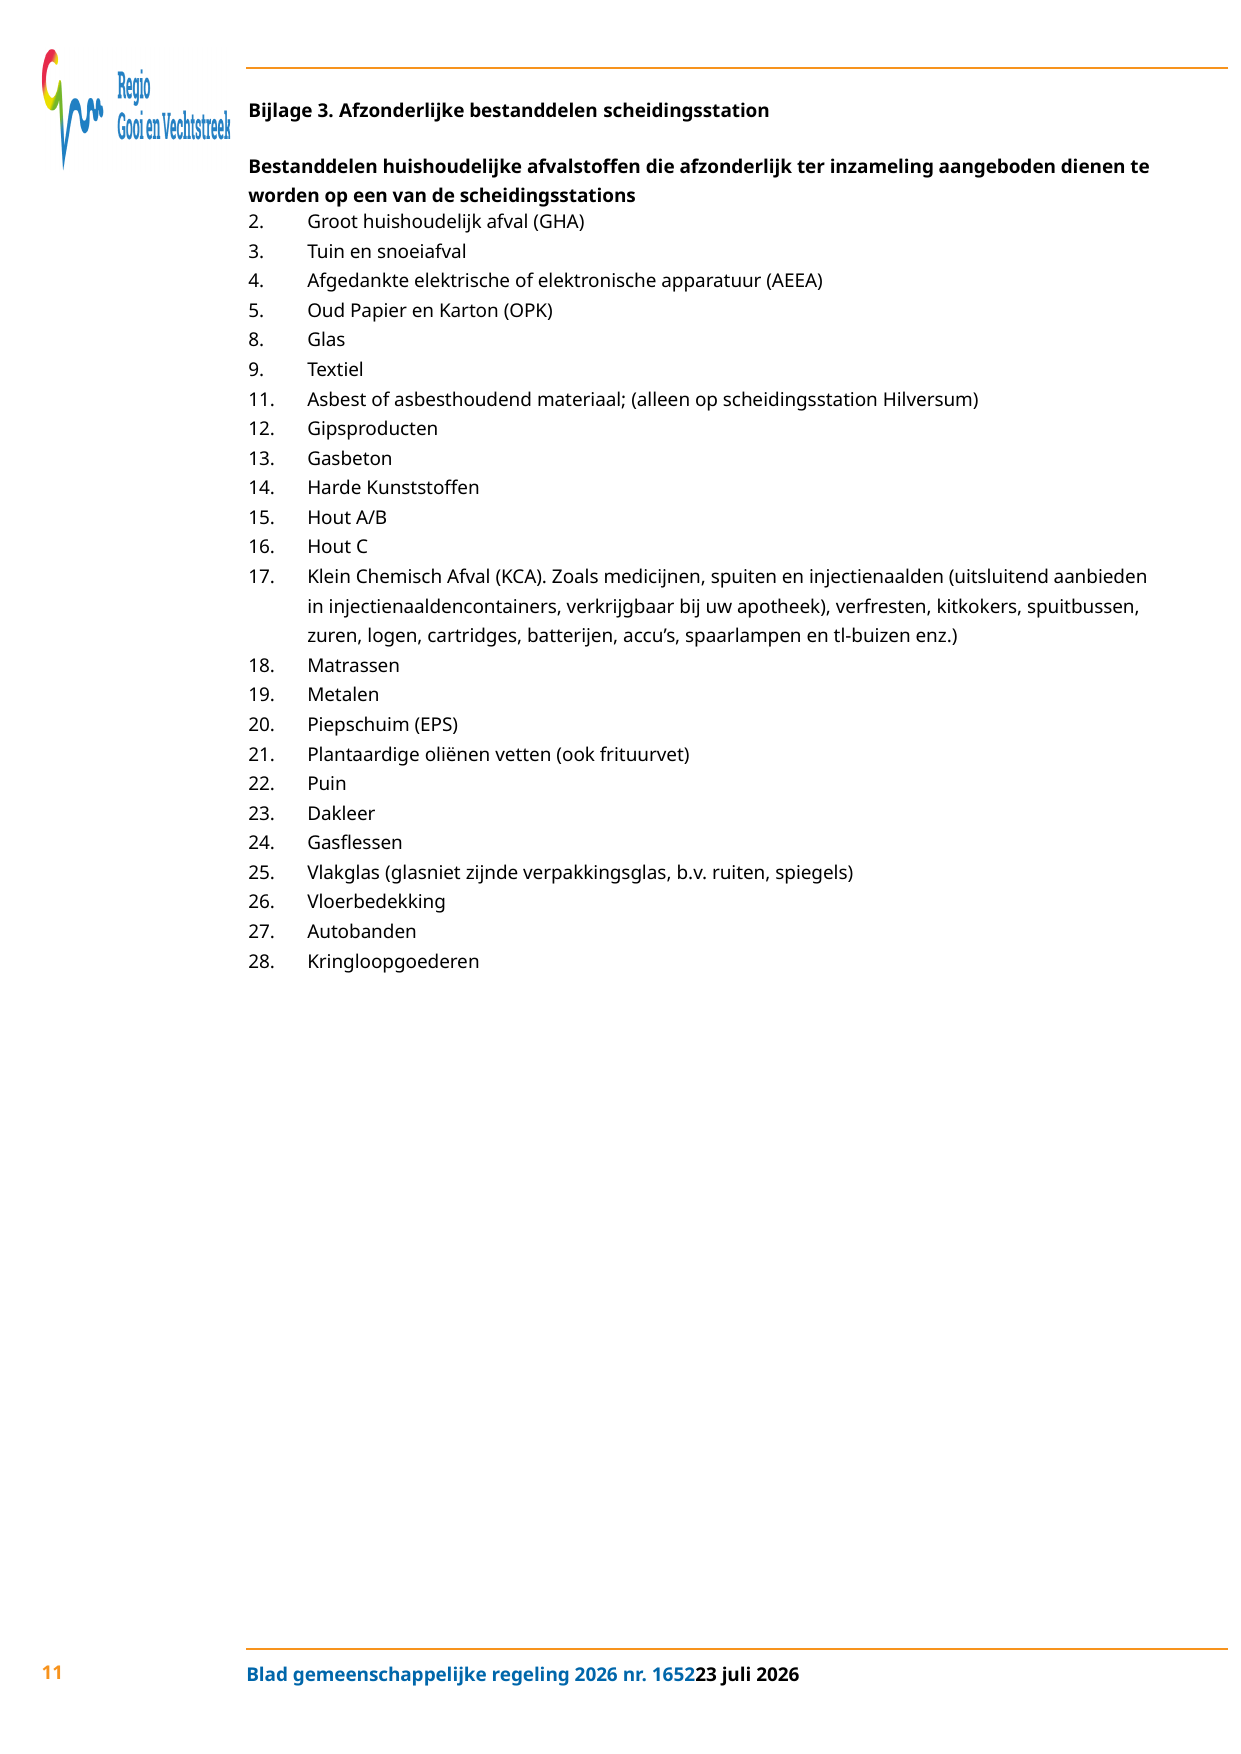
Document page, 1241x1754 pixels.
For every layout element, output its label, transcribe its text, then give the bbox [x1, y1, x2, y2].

table_cell Groot huishoudelijk afval (GHA) Tuin en snoeiafval Afgedankte elektrische of elektronische apparatuur (AEEA) Oud Papier en Karton (OPK) Glas Textiel Asbest of asbesthoudend materiaal; (alleen op scheidingsstation Hilversum) Gipsproducten Gasbeton Harde Kunststoffen Hout A/B Hout C Klein Chemisch Afval (KCA). Zoals medicijnen, spuiten en injectienaalden (uitsluitend aanbieden in injectienaaldencontainers, verkrijgbaar bij uw apotheek), verfresten, kitkokers, spuitbussen, zuren, logen, cartridges, batterijen, accu’s, spaarlampen en tl-buizen enz.) Matrassen Metalen Piepschuim (EPS) Plantaardige oliënen vetten (ook frituurvet) Puin Dakleer Gasflessen Vlakglas (glasniet zijnde verpakkingsglas, b.v. ruiten, spiegels) Vloerbedekking Autobanden Kringloopgoederen [248, 208, 1152, 974]
picture [41, 47, 231, 172]
text Bijlage 3. Afzonderlijke bestanddelen scheidingsstation [248, 95, 1152, 123]
table_header Bestanddelen huishoudelijke afvalstoffen die afzonderlijk ter inzameling aangeboden dienen te worden op een van de scheidingsstations [248, 153, 1152, 208]
